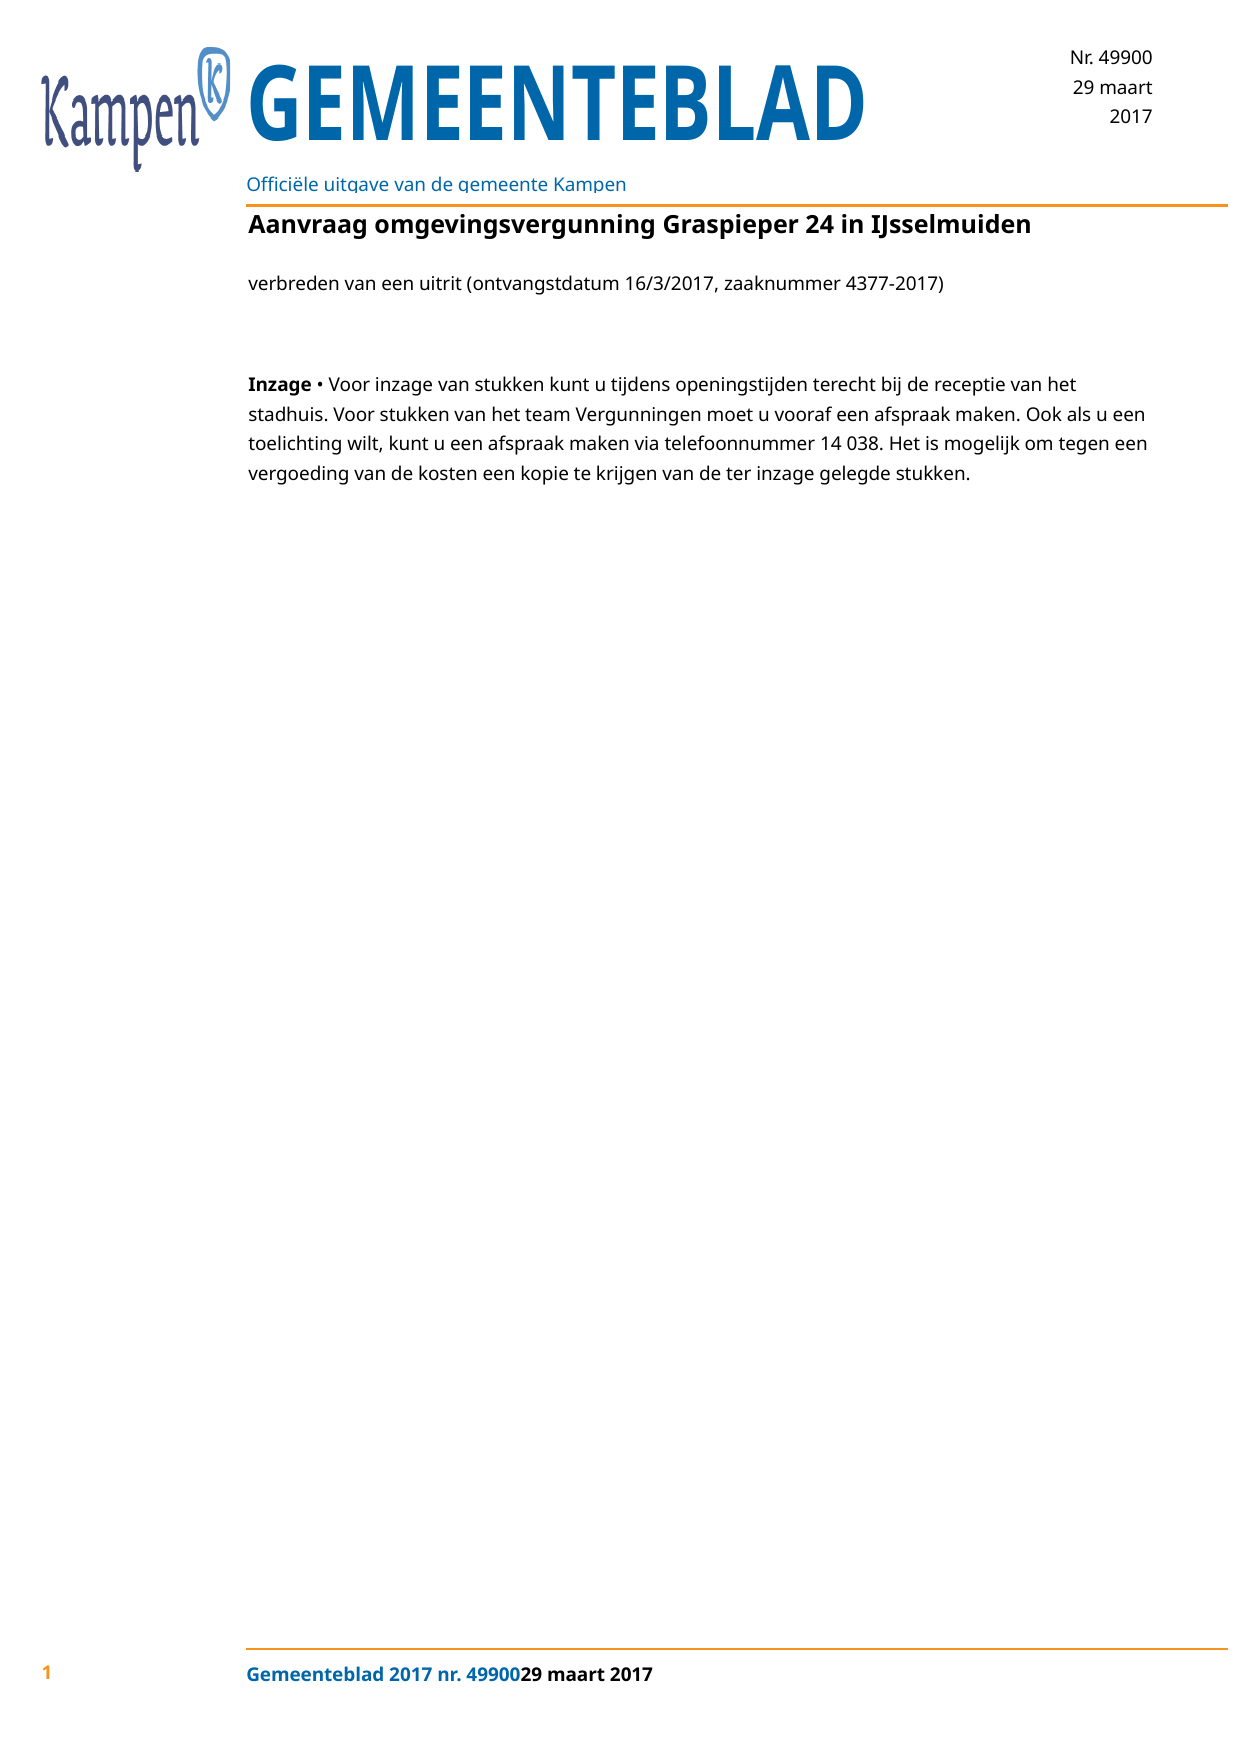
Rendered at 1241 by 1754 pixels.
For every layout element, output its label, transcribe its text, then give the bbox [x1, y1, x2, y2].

picture [41, 47, 231, 172]
text verbreden van een uitrit (ontvangstdatum 16/3/2017, zaaknummer 4377-2017) [248, 270, 1152, 296]
text Aanvraag omgevingsvergunning Graspieper 24 in IJsselmuiden [248, 207, 1152, 241]
text Inzage • Voor inzage van stukken kunt u tijdens openingstijden terecht bij de receptie van het stadhuis. Voor stukken van het team Vergunningen moet u vooraf een afspraak maken. Ook als u een toelichting wilt, kunt u een afspraak maken via telefoonnummer 14 038. Het is mogelijk om tegen een vergoeding van de kosten een kopie te krijgen van de ter inzage gelegde stukken. [248, 371, 1152, 486]
